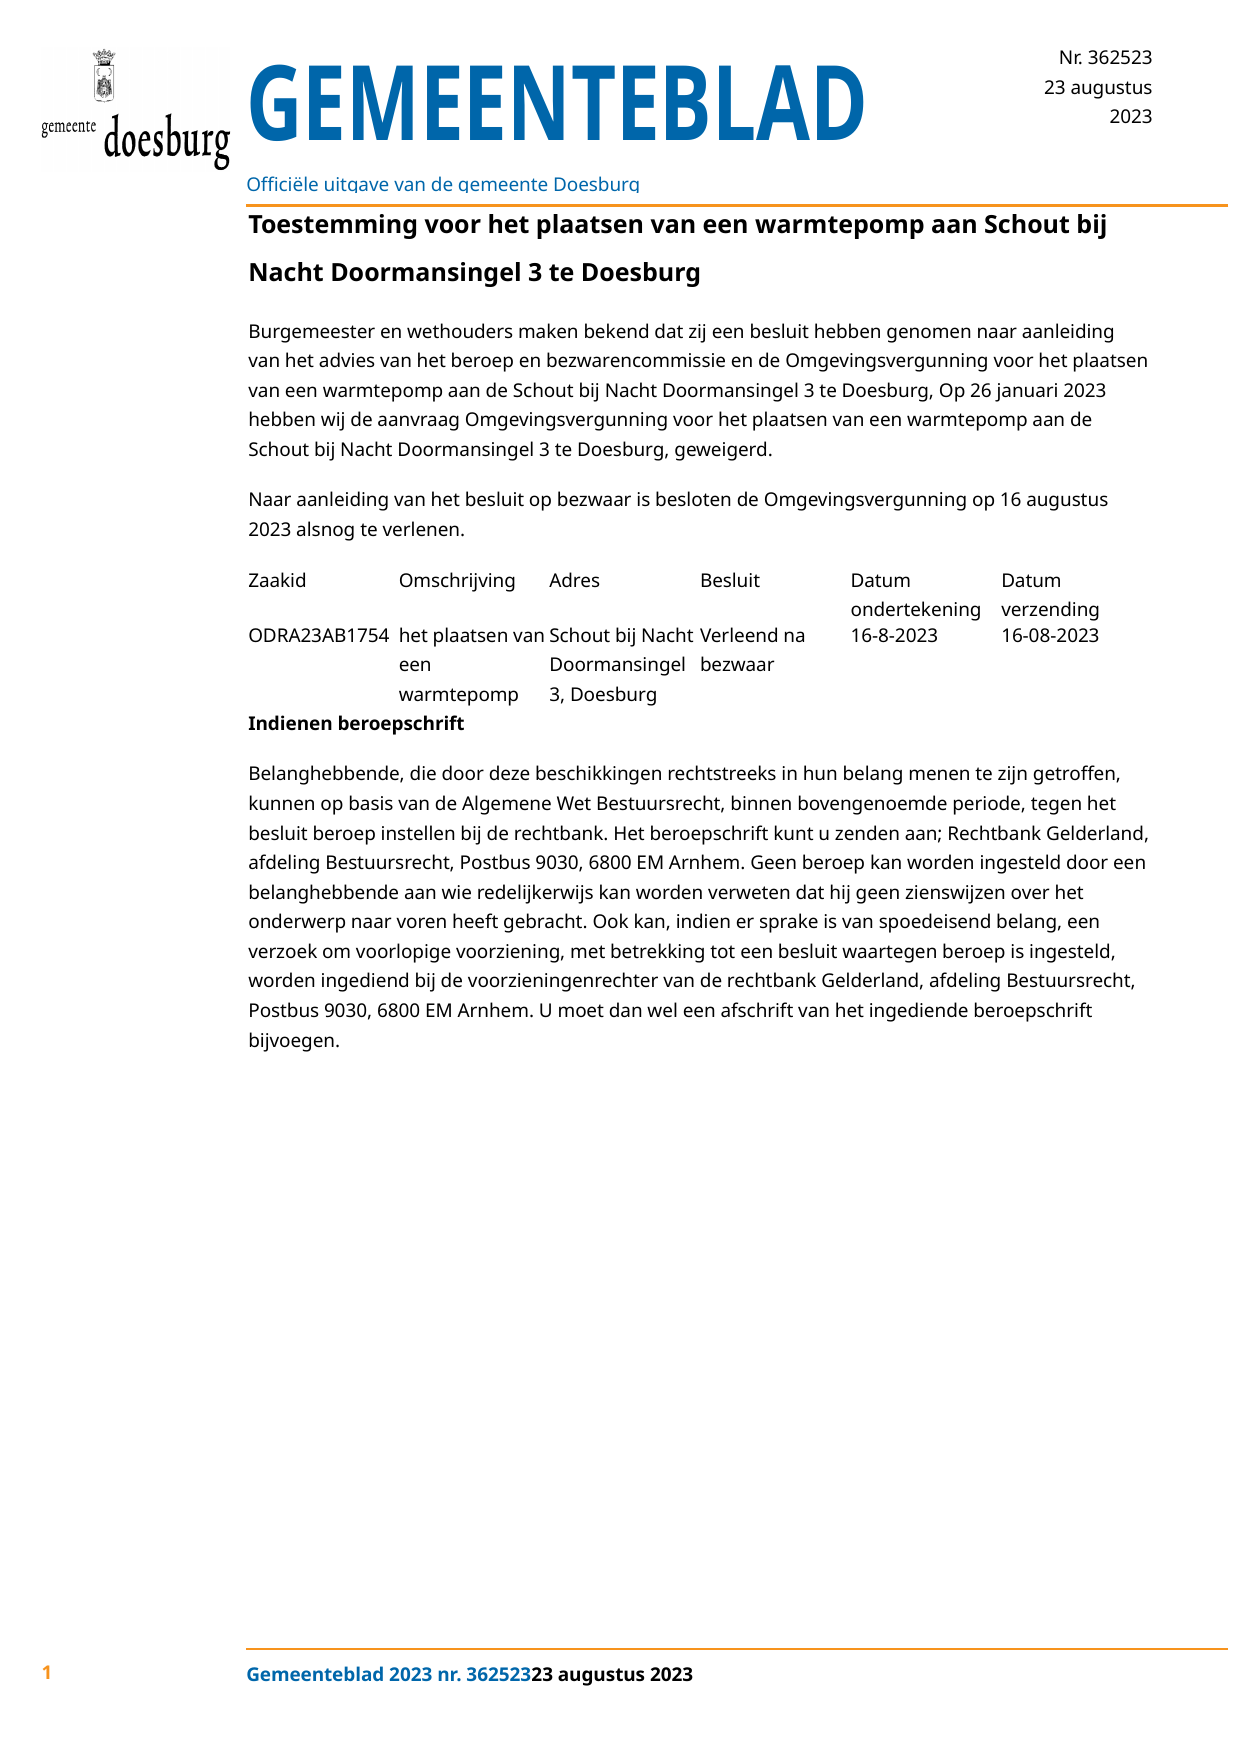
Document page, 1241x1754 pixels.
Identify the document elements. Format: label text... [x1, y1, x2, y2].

table_cell 16-08-2023 [1001, 622, 1152, 707]
table_header Besluit [700, 567, 850, 622]
table_cell 16-8-2023 [850, 622, 1001, 707]
table_header Datum verzending [1001, 567, 1152, 622]
table_header Omschrijving [399, 567, 549, 622]
table_cell Verleend na bezwaar [700, 622, 850, 707]
text Indienen beroepschrift [248, 710, 1152, 736]
table_header Zaakid [248, 567, 398, 622]
table_cell het plaatsen van een warmtepomp [399, 622, 549, 707]
text Belanghebbende, die door deze beschikkingen rechtstreeks in hun belang menen te zijn getroffen, kunnen op basis van de Algemene Wet Bestuursrecht, binnen bovengenoemde periode, tegen het besluit beroep instellen bij de rechtbank. Het beroepschrift kunt u zenden aan; Rechtbank Gelderland, afdeling Bestuursrecht, Postbus 9030, 6800 EM Arnhem. Geen beroep kan worden ingesteld door een belanghebbende aan wie redelijkerwijs kan worden verweten dat hij geen zienswijzen over het onderwerp naar voren heeft gebracht. Ook kan, indien er sprake is van spoedeisend belang, een verzoek om voorlopige voorziening, met betrekking tot een besluit waartegen beroep is ingesteld, worden ingediend bij de voorzieningenrechter van de rechtbank Gelderland, afdeling Bestuursrecht, Postbus 9030, 6800 EM Arnhem. U moet dan wel een afschrift van het ingediende beroepschrift bijvoegen. [248, 761, 1152, 1053]
table_header Adres [549, 567, 700, 622]
text Toestemming voor het plaatsen van een warmtepomp aan Schout bij Nacht Doormansingel 3 te Doesburg [248, 207, 1152, 288]
table_cell Schout bij Nacht Doormansingel 3, Doesburg [549, 622, 700, 707]
table_cell ODRA23AB1754 [248, 622, 398, 707]
table_header Datum ondertekening [850, 567, 1001, 622]
text Burgemeester en wethouders maken bekend dat zij een besluit hebben genomen naar aanleiding van het advies van het beroep en bezwarencommissie en de Omgevingsvergunning voor het plaatsen van een warmtepomp aan de Schout bij Nacht Doormansingel 3 te Doesburg, Op 26 januari 2023 hebben wij de aanvraag Omgevingsvergunning voor het plaatsen van een warmtepomp aan de Schout bij Nacht Doormansingel 3 te Doesburg, geweigerd. [248, 318, 1152, 462]
picture [41, 47, 231, 172]
text Naar aanleiding van het besluit op bezwaar is besloten de Omgevingsvergunning op 16 augustus 2023 alsnog te verlenen. [248, 487, 1152, 542]
